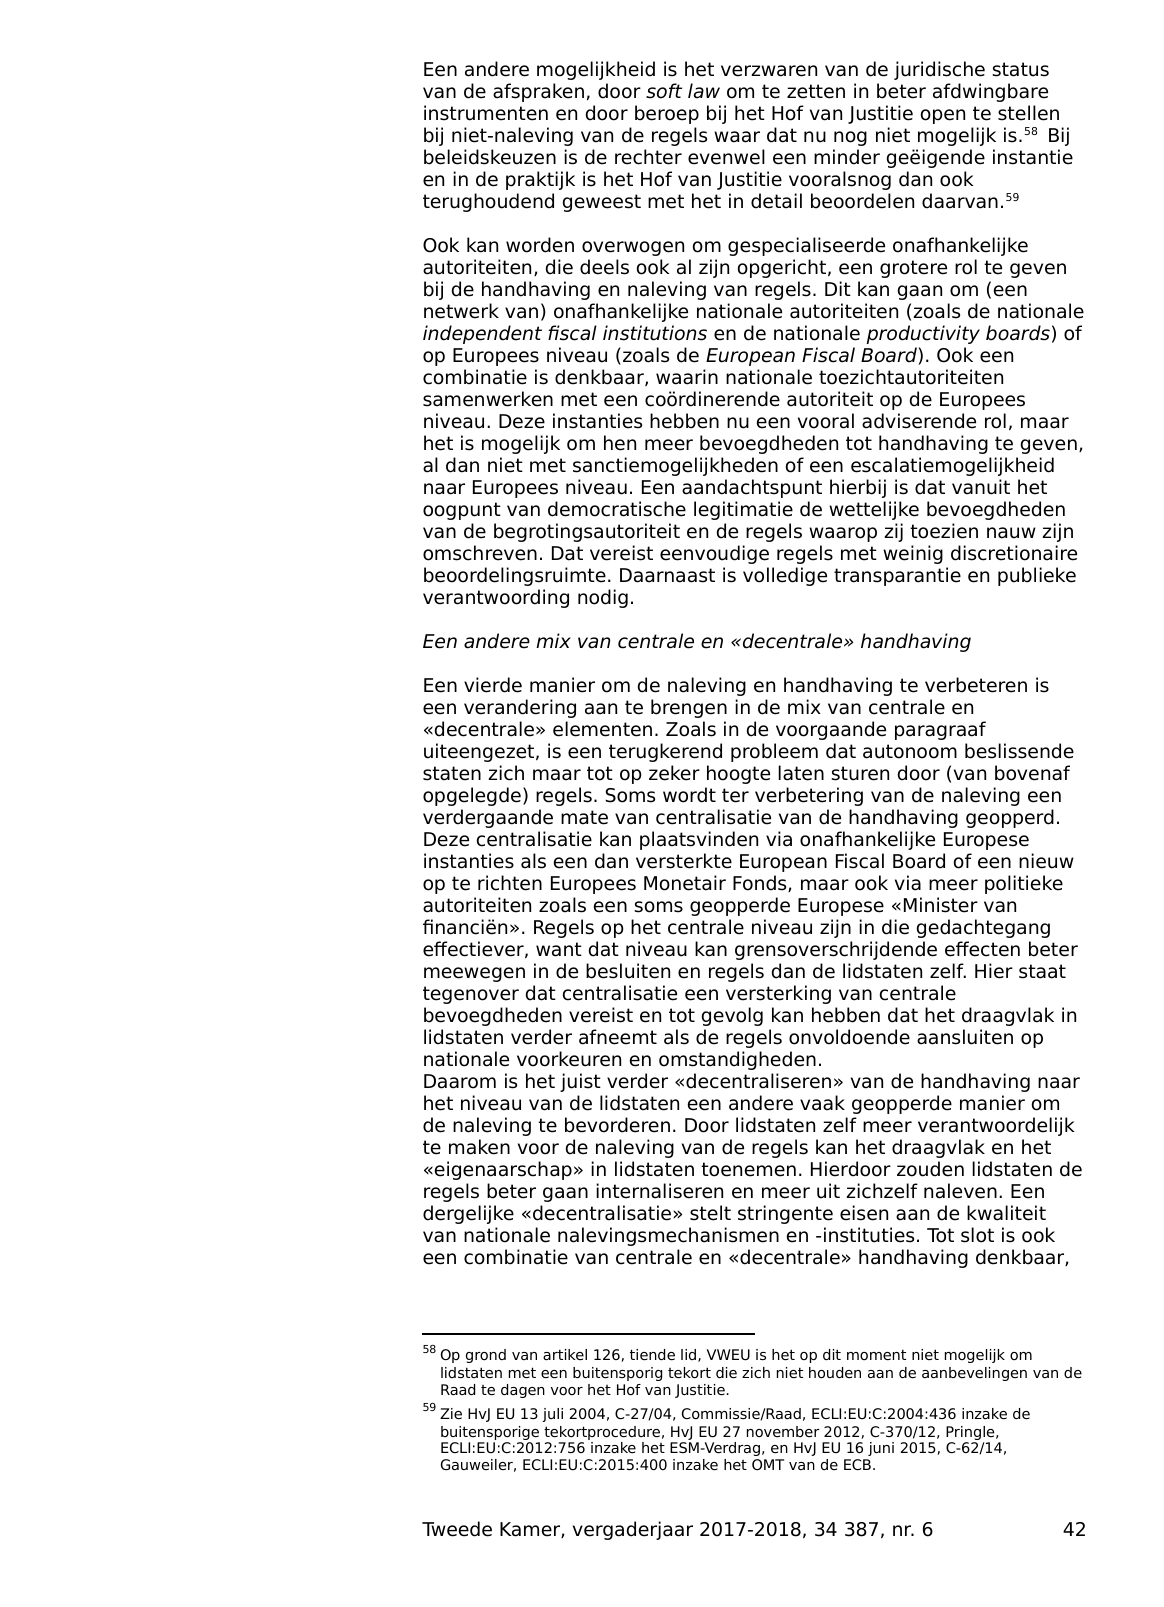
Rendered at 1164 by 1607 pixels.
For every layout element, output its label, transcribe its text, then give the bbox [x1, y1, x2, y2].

text Een andere mogelijkheid is het verzwaren van de juridische status van de afspraken, door soft law om te zetten in beter afdwingbare instrumenten en door beroep bij het Hof van Justitie open te stellen bij niet-naleving van de regels waar dat nu nog niet mogelijk is. Bij beleidskeuzen is de rechter evenwel een minder geëigende instantie en in de praktijk is het Hof van Justitie vooralsnog dan ook terughoudend geweest met het in detail beoordelen daarvan. [422, 59, 1087, 213]
text Zie HvJ EU 13 juli 2004, C-27/04, Commissie/Raad, ECLI:EU:C:2004:436 inzake de buitensporige tekortprocedure, HvJ EU 27 november 2012, C-370/12, Pringle, ECLI:EU:C:2012:756 inzake het ESM-Verdrag, en HvJ EU 16 juni 2015, C-62/14, Gauweiler, ECLI:EU:C:2015:400 inzake het OMT van de ECB. [422, 1402, 1087, 1474]
subtitle Een andere mix van centrale en «decentrale» handhaving [422, 631, 1087, 653]
text Een vierde manier om de naleving en handhaving te verbeteren is een verandering aan te brengen in de mix van centrale en «decentrale» elementen. Zoals in de voorgaande paragraaf uiteengezet, is een terugkerend probleem dat autonoom beslissende staten zich maar tot op zeker hoogte laten sturen door (van bovenaf opgelegde) regels. Soms wordt ter verbetering van de naleving een verdergaande mate van centralisatie van de handhaving geopperd. Deze centralisatie kan plaatsvinden via onafhankelijke Europese instanties als een dan versterkte European Fiscal Board of een nieuw op te richten Europees Monetair Fonds, maar ook via meer politieke autoriteiten zoals een soms geopperde Europese «Minister van financiën». Regels op het centrale niveau zijn in die gedachtegang effectiever, want dat niveau kan grensoverschrijdende effecten beter meewegen in de besluiten en regels dan de lidstaten zelf. Hier staat tegenover dat centralisatie een versterking van centrale bevoegdheden vereist en tot gevolg kan hebben dat het draagvlak in lidstaten verder afneemt als de regels onvoldoende aansluiten op nationale voorkeuren en omstandigheden. [422, 675, 1087, 1071]
text Op grond van artikel 126, tiende lid, VWEU is het op dit moment niet mogelijk om lidstaten met een buitensporig tekort die zich niet houden aan de aanbevelingen van de Raad te dagen voor het Hof van Justitie. [422, 1343, 1087, 1399]
text Daarom is het juist verder «decentraliseren» van de handhaving naar het niveau van de lidstaten een andere vaak geopperde manier om de naleving te bevorderen. Door lidstaten zelf meer verantwoordelijk te maken voor de naleving van de regels kan het draagvlak en het «eigenaarschap» in lidstaten toenemen. Hierdoor zouden lidstaten de regels beter gaan internaliseren en meer uit zichzelf naleven. Een dergelijke «decentralisatie» stelt stringente eisen aan de kwaliteit van nationale nalevingsmechanismen en -instituties. Tot slot is ook een combinatie van centrale en «decentrale» handhaving denkbaar, [422, 1071, 1087, 1268]
text Ook kan worden overwogen om gespecialiseerde onafhankelijke autoriteiten, die deels ook al zijn opgericht, een grotere rol te geven bij de handhaving en naleving van regels. Dit kan gaan om (een netwerk van) onafhankelijke nationale autoriteiten (zoals de nationale independent fiscal institutions en de nationale productivity boards) of op Europees niveau (zoals de European Fiscal Board). Ook een combinatie is denkbaar, waarin nationale toezichtautoriteiten samenwerken met een coördinerende autoriteit op de Europees niveau. Deze instanties hebben nu een vooral adviserende rol, maar het is mogelijk om hen meer bevoegdheden tot handhaving te geven, al dan niet met sanctiemogelijkheden of een escalatiemogelijkheid naar Europees niveau. Een aandachtspunt hierbij is dat vanuit het oogpunt van democratische legitimatie de wettelijke bevoegdheden van de begrotingsautoriteit en de regels waarop zij toezien nauw zijn omschreven. Dat vereist eenvoudige regels met weinig discretionaire beoordelingsruimte. Daarnaast is volledige transparantie en publieke verantwoording nodig. [422, 235, 1087, 609]
